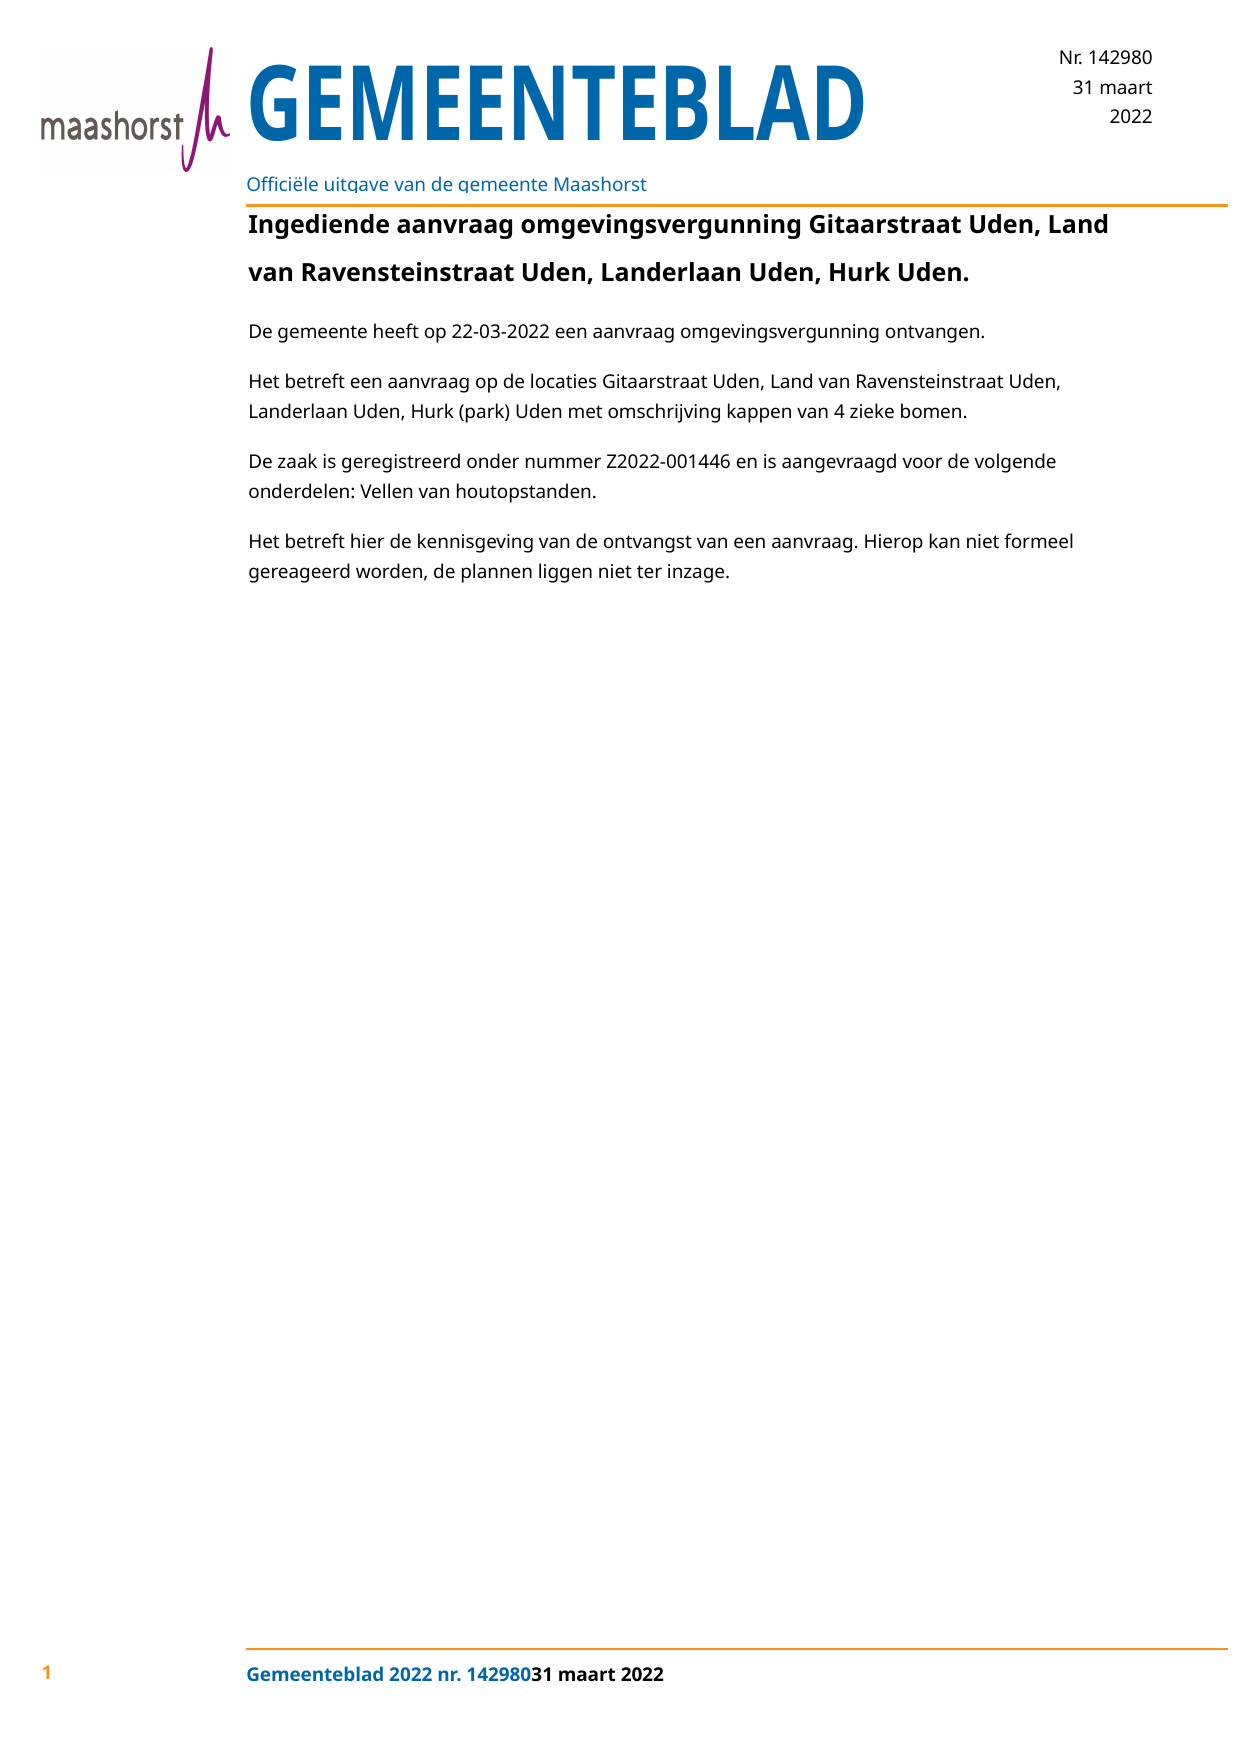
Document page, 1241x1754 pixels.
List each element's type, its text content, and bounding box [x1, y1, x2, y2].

text Het betreft een aanvraag op de locaties Gitaarstraat Uden, Land van Ravensteinstraat Uden, Landerlaan Uden, Hurk (park) Uden met omschrijving kappen van 4 zieke bomen. [248, 368, 1152, 424]
text Ingediende aanvraag omgevingsvergunning Gitaarstraat Uden, Land van Ravensteinstraat Uden, Landerlaan Uden, Hurk Uden. [248, 207, 1152, 288]
picture [41, 47, 231, 172]
text De zaak is geregistreerd onder nummer Z2022-001446 en is aangevraagd voor de volgende onderdelen: Vellen van houtopstanden. [248, 448, 1152, 504]
text De gemeente heeft op 22-03-2022 een aanvraag omgevingsvergunning ontvangen. [248, 318, 1152, 344]
text Het betreft hier de kennisgeving van de ontvangst van een aanvraag. Hierop kan niet formeel gereageerd worden, de plannen liggen niet ter inzage. [248, 528, 1152, 584]
